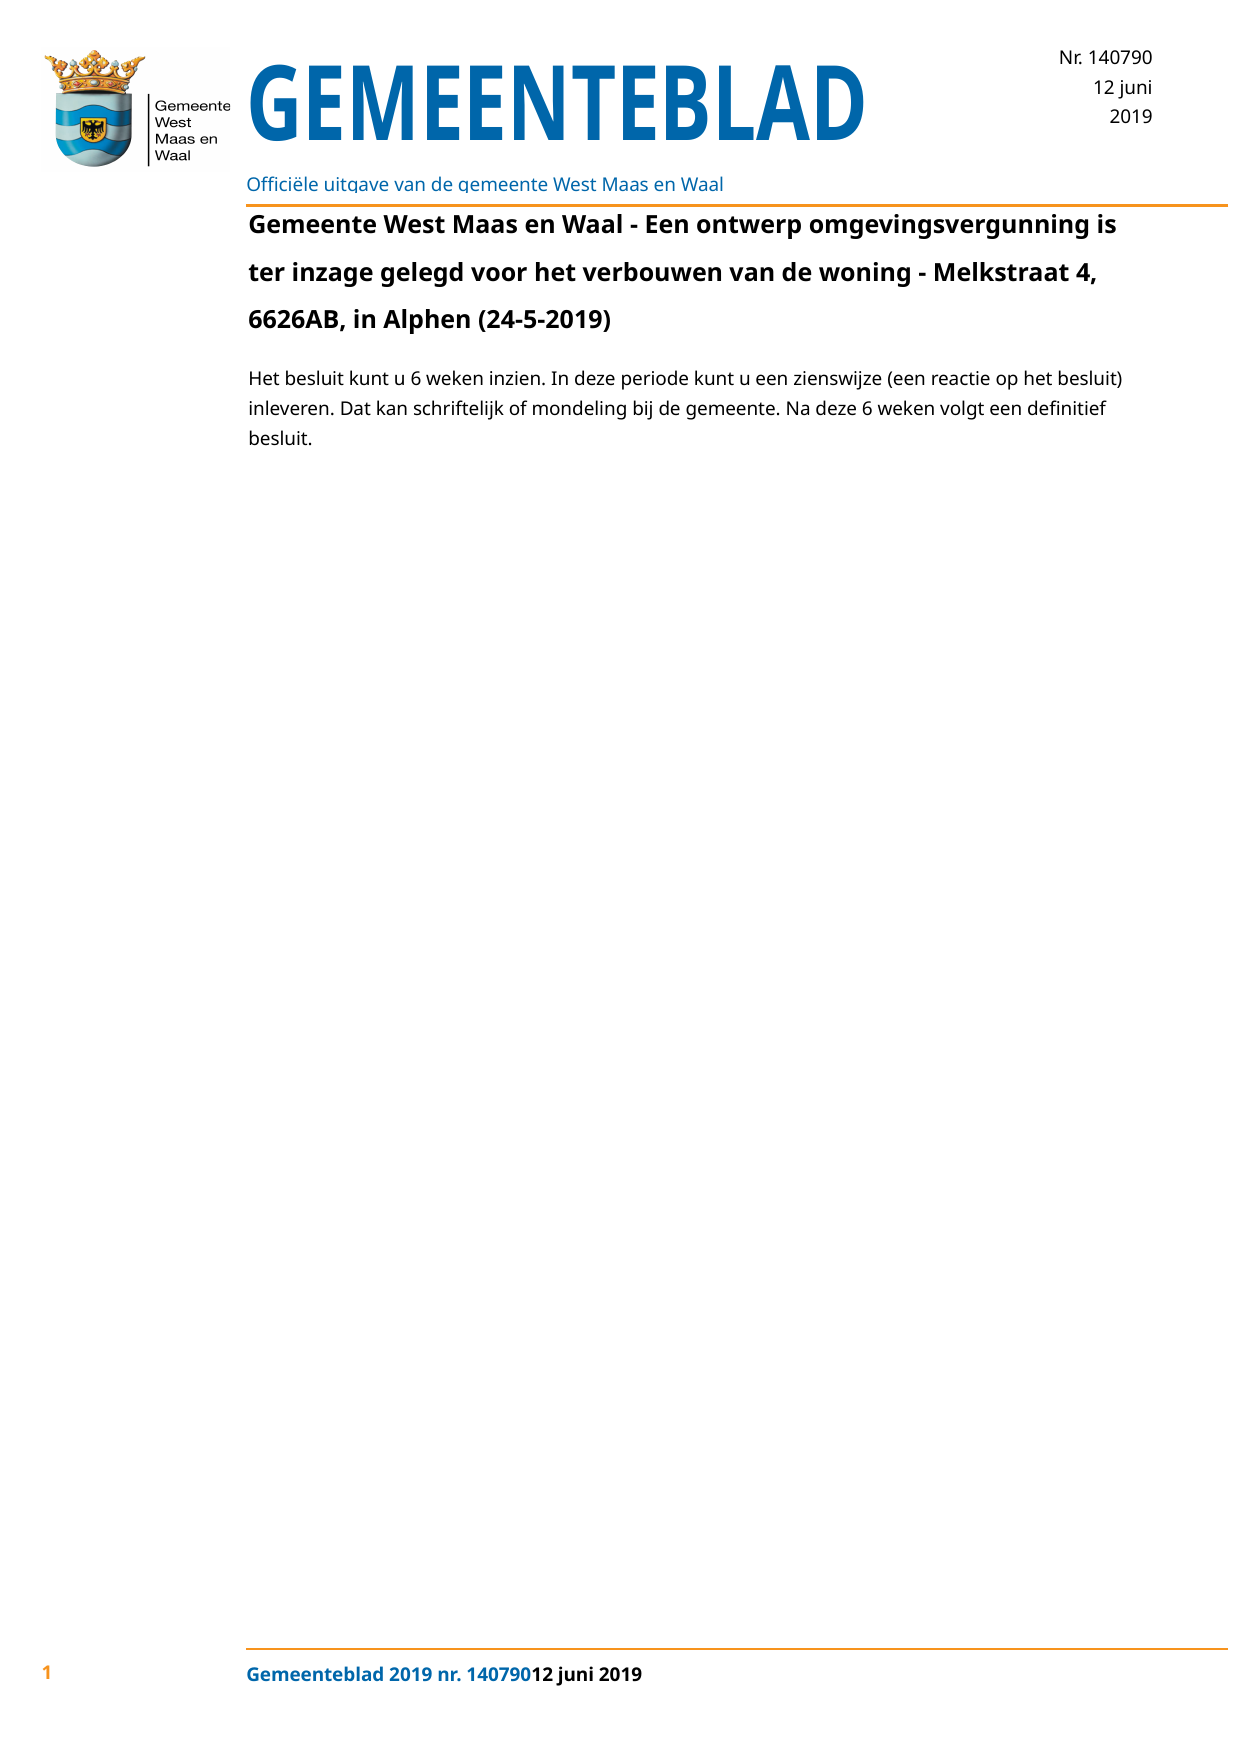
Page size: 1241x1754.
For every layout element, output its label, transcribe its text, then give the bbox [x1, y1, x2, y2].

picture [41, 47, 231, 172]
text Gemeente West Maas en Waal - Een ontwerp omgevingsvergunning is ter inzage gelegd voor het verbouwen van de woning - Melkstraat 4, 6626AB, in Alphen (24-5-2019) [248, 207, 1152, 336]
text Het besluit kunt u 6 weken inzien. In deze periode kunt u een zienswijze (een reactie op het besluit) inleveren. Dat kan schriftelijk of mondeling bij de gemeente. Na deze 6 weken volgt een definitief besluit. [248, 366, 1152, 450]
